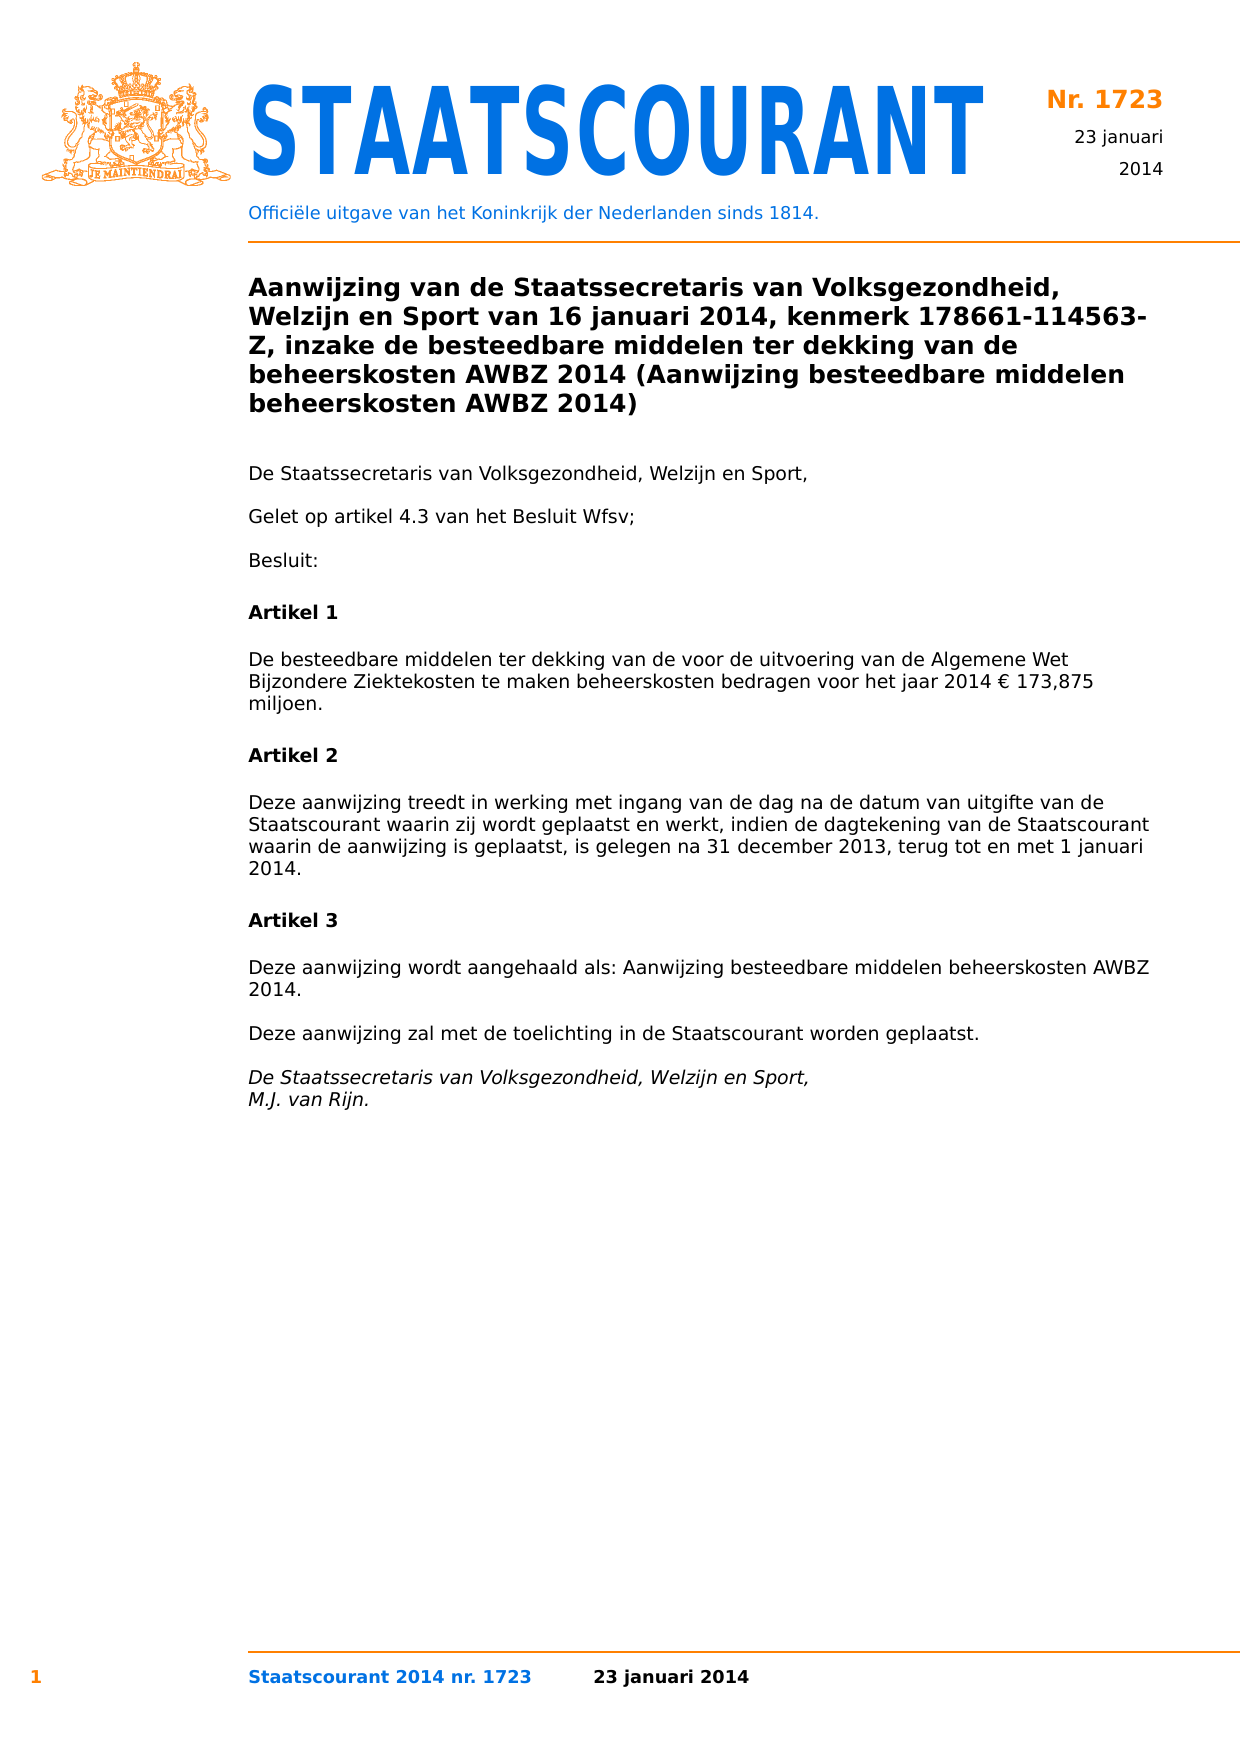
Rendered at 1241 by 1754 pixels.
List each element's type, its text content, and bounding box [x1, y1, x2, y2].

table_header Nr. 1723 [998, 62, 1240, 121]
text Besluit: [248, 550, 1163, 572]
table_header STAATSCOURANT [248, 62, 998, 203]
table_cell 23 januari [998, 121, 1240, 153]
picture [41, 62, 231, 186]
table_header [25, 62, 248, 241]
table_cell Officiële uitgave van het Koninkrijk der Nederlanden sinds 1814. [248, 203, 1240, 241]
table_cell 2014 [998, 153, 1240, 203]
text Gelet op artikel 4.3 van het Besluit Wfsv; [248, 506, 1163, 528]
subtitle Aanwijzing van de Staatssecretaris van Volksgezondheid, Welzijn en Sport van 16 januari 2014, kenmerk 178661-114563-Z, inzake de besteedbare middelen ter dekking van de beheerskosten AWBZ 2014 (Aanwijzing besteedbare middelen beheerskosten AWBZ 2014) [248, 273, 1163, 419]
text Deze aanwijzing wordt aangehaald als: Aanwijzing besteedbare middelen beheerskosten AWBZ 2014. [248, 957, 1163, 1001]
text De Staatssecretaris van Volksgezondheid, Welzijn en Sport, M.J. van Rijn. [248, 1067, 1163, 1111]
text De Staatssecretaris van Volksgezondheid, Welzijn en Sport, [248, 463, 1163, 484]
subtitle Artikel 2 [248, 745, 1163, 767]
subtitle Artikel 1 [248, 602, 1163, 624]
text Deze aanwijzing zal met de toelichting in de Staatscourant worden geplaatst. [248, 1023, 1163, 1045]
text Deze aanwijzing treedt in werking met ingang van de dag na de datum van uitgifte van de Staatscourant waarin zij wordt geplaatst en werkt, indien de dagtekening van de Staatscourant waarin de aanwijzing is geplaatst, is gelegen na 31 december 2013, terug tot en met 1 januari 2014. [248, 792, 1163, 880]
subtitle Artikel 3 [248, 910, 1163, 932]
text De besteedbare middelen ter dekking van de voor de uitvoering van de Algemene Wet Bijzondere Ziektekosten te maken beheerskosten bedragen voor het jaar 2014 € 173,875 miljoen. [248, 649, 1163, 715]
